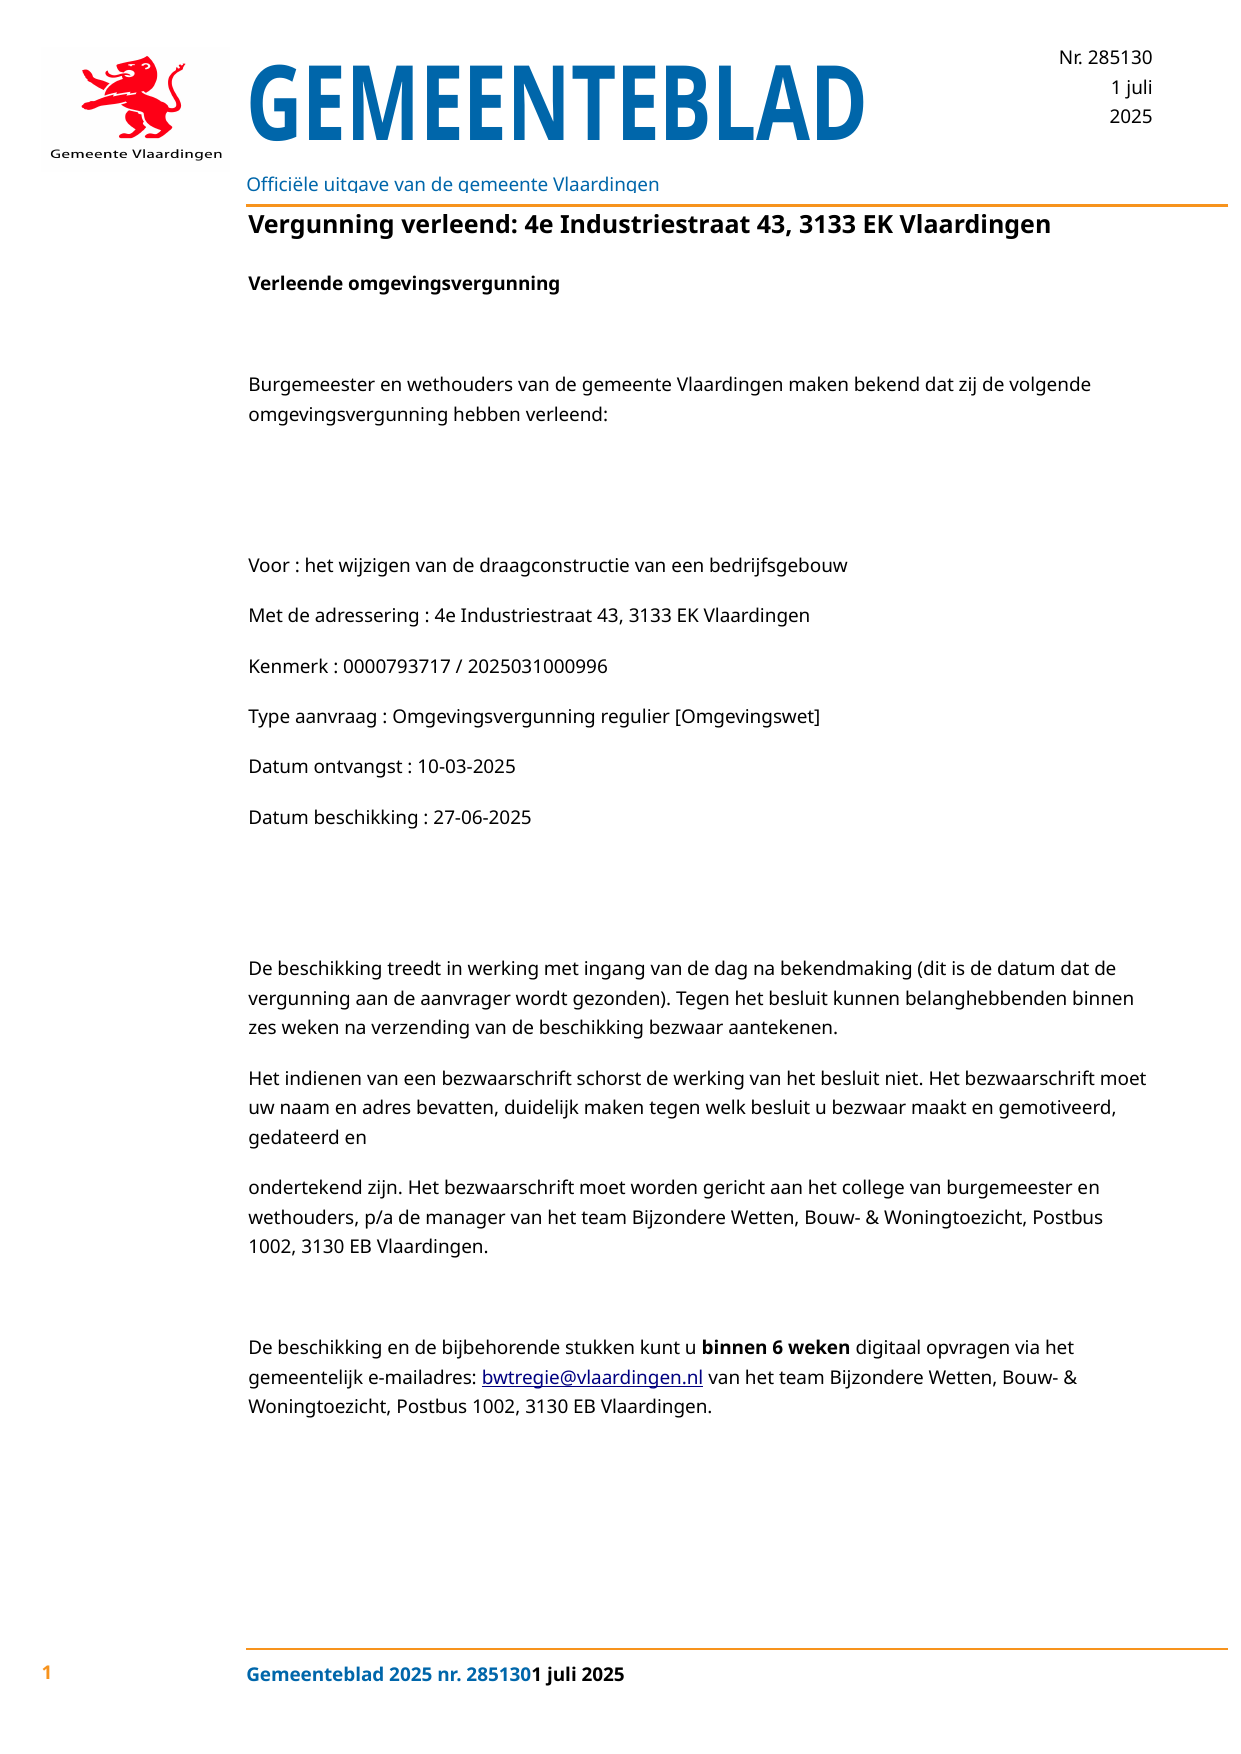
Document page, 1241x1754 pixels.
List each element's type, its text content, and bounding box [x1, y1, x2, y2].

text ondertekend zijn. Het bezwaarschrift moet worden gericht aan het college van burgemeester en wethouders, p/a de manager van het team Bijzondere Wetten, Bouw- & Woningtoezicht, Postbus 1002, 3130 EB Vlaardingen. [248, 1174, 1152, 1259]
text Datum beschikking : 27-06-2025 [248, 804, 1152, 830]
text De beschikking treedt in werking met ingang van de dag na bekendmaking (dit is de datum dat de vergunning aan de aanvrager wordt gezonden). Tegen het besluit kunnen belanghebbenden binnen zes weken na verzending van de beschikking bezwaar aantekenen. [248, 955, 1152, 1040]
picture [41, 47, 231, 172]
text Datum ontvangst : 10-03-2025 [248, 754, 1152, 779]
text Kenmerk : 0000793717 / 2025031000996 [248, 653, 1152, 678]
text Burgemeester en wethouders van de gemeente Vlaardingen maken bekend dat zij de volgende omgevingsvergunning hebben verleend: [248, 371, 1152, 426]
text Type aanvraag : Omgevingsvergunning regulier [Omgevingswet] [248, 703, 1152, 729]
text Verleende omgevingsvergunning [248, 270, 1152, 296]
text Het indienen van een bezwaarschrift schorst de werking van het besluit niet. Het bezwaarschrift moet uw naam en adres bevatten, duidelijk maken tegen welk besluit u bezwaar maakt en gemotiveerd, gedateerd en [248, 1065, 1152, 1150]
text Vergunning verleend: 4e Industriestraat 43, 3133 EK Vlaardingen [248, 207, 1152, 241]
text Met de adressering : 4e Industriestraat 43, 3133 EK Vlaardingen [248, 602, 1152, 628]
text De beschikking en de bijbehorende stukken kunt u binnen 6 weken digitaal opvragen via het gemeentelijk e-mailadres: bwtregie@vlaardingen.nl van het team Bijzondere Wetten, Bouw- & Woningtoezicht, Postbus 1002, 3130 EB Vlaardingen. [248, 1334, 1152, 1419]
text Voor : het wijzigen van de draagconstructie van een bedrijfsgebouw [248, 552, 1152, 578]
